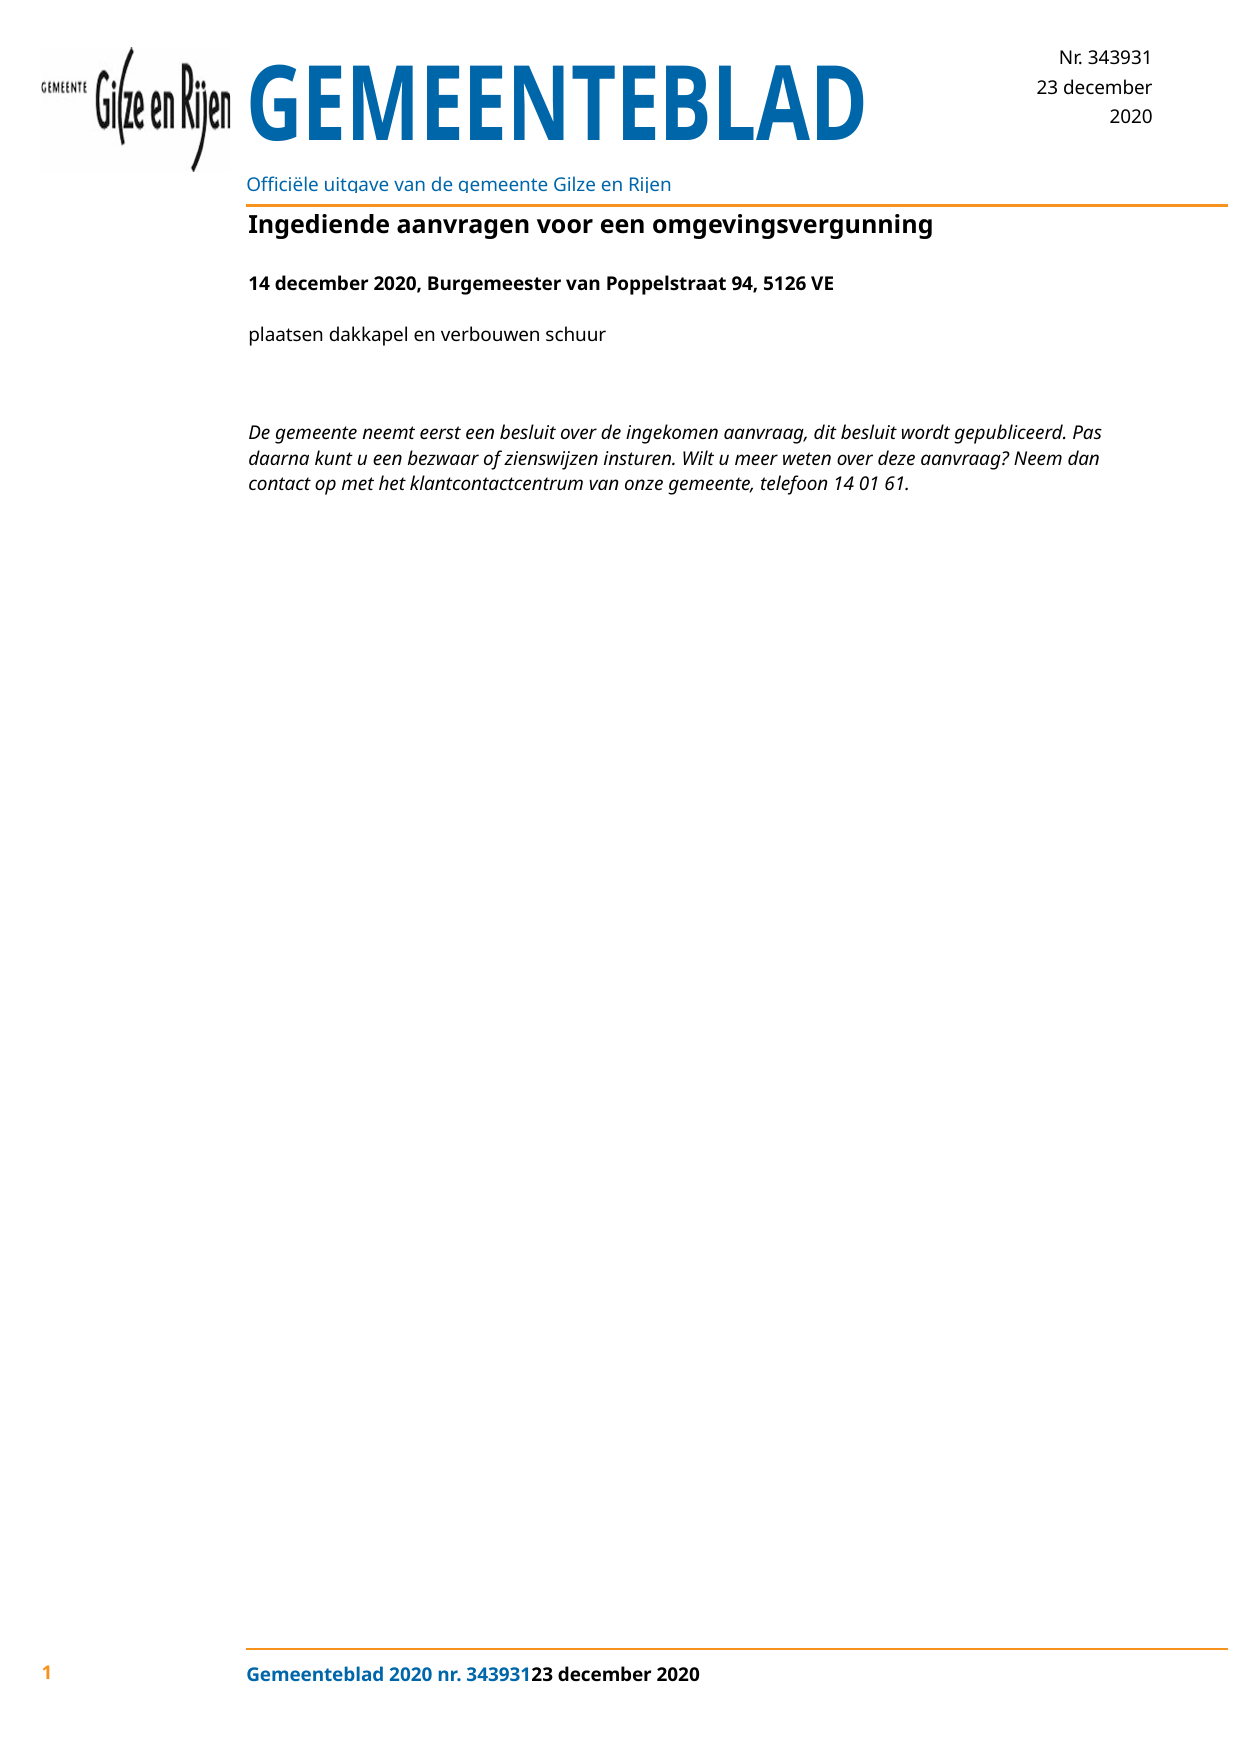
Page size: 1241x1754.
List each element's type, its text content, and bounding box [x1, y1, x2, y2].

text 14 december 2020, Burgemeester van Poppelstraat 94, 5126 VE [248, 270, 1152, 296]
text Ingediende aanvragen voor een omgevingsvergunning [248, 207, 1152, 241]
text De gemeente neemt eerst een besluit over de ingekomen aanvraag, dit besluit wordt gepubliceerd. Pas daarna kunt u een bezwaar of zienswijzen insturen. Wilt u meer weten over deze aanvraag? Neem dan contact op met het klantcontactcentrum van onze gemeente, telefoon 14 01 61. [248, 419, 1152, 496]
text plaatsen dakkapel en verbouwen schuur [248, 321, 1152, 346]
picture [41, 47, 231, 172]
